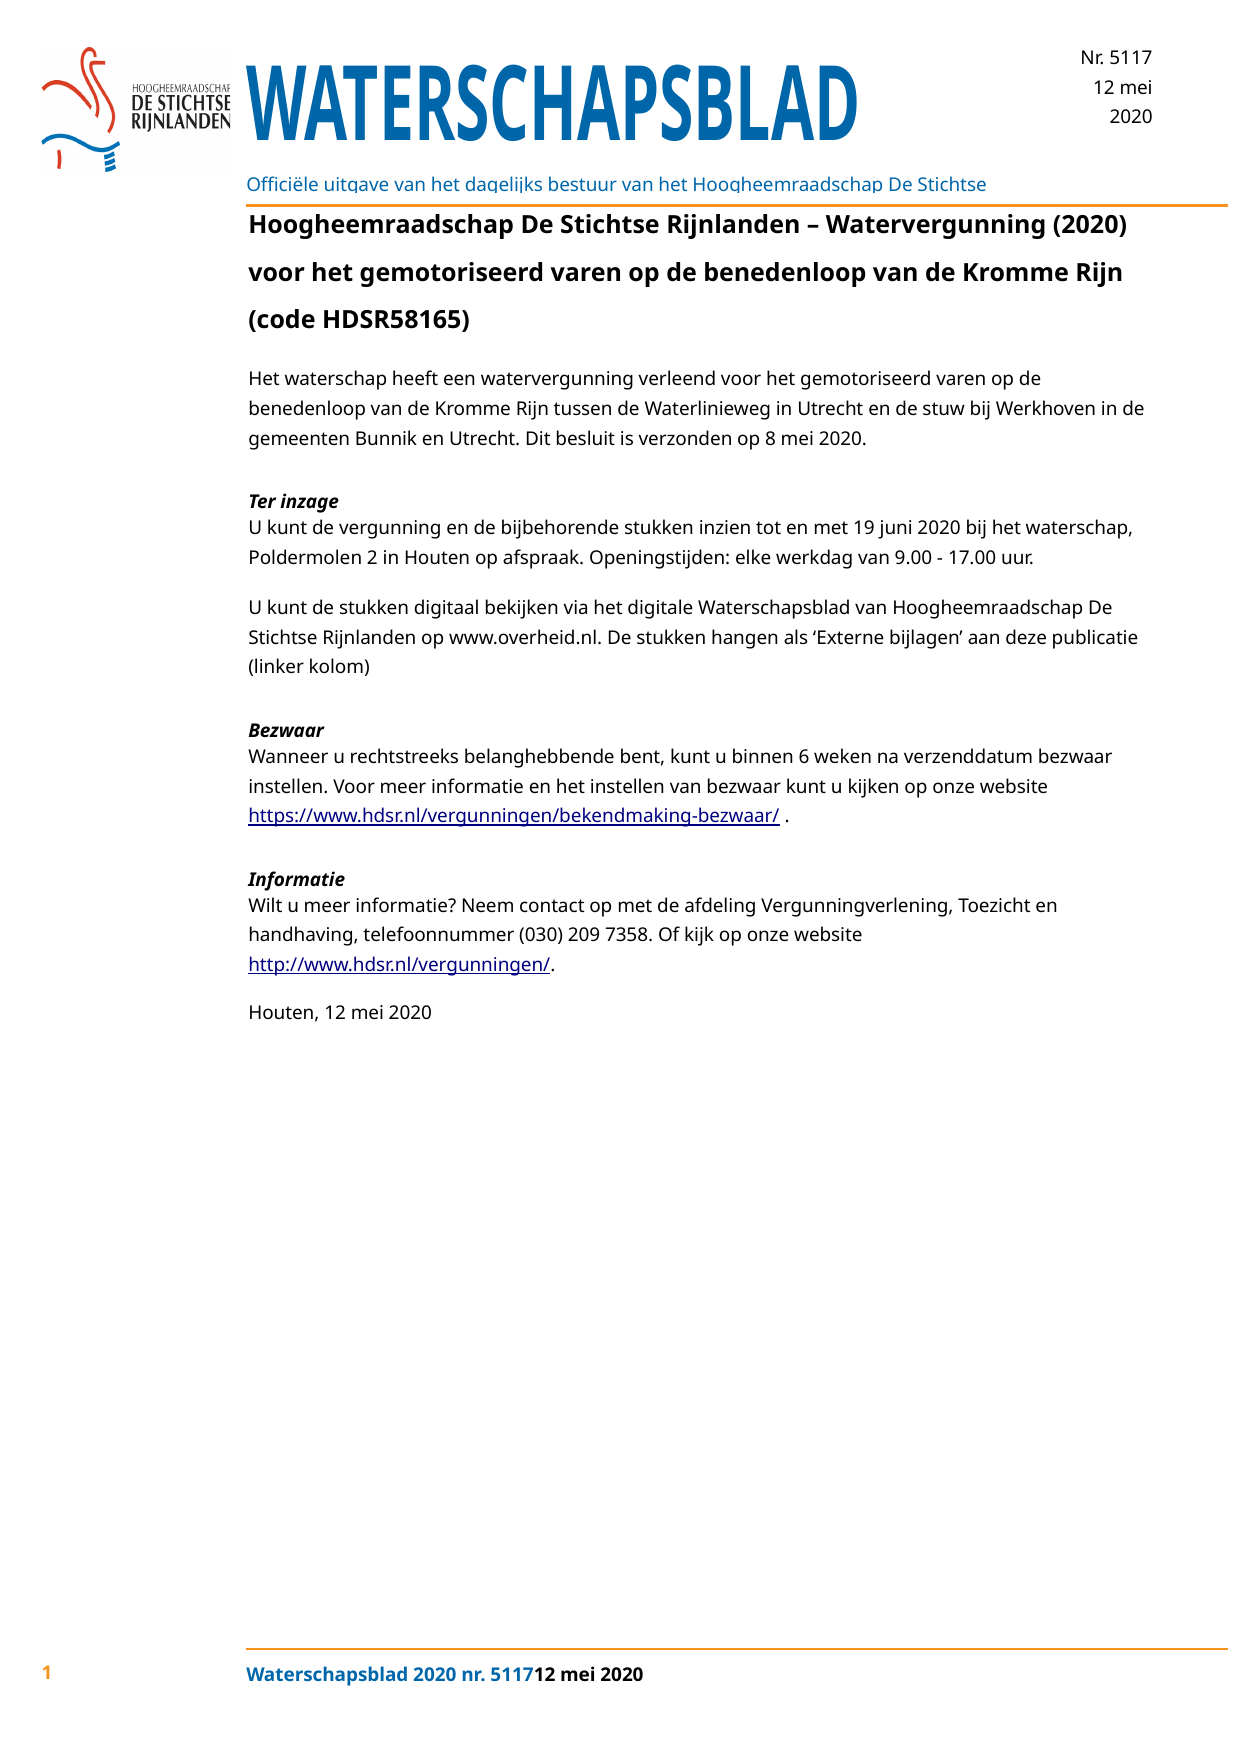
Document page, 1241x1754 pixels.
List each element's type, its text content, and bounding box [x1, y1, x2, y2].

text U kunt de vergunning en de bijbehorende stukken inzien tot en met 19 juni 2020 bij het waterschap, Poldermolen 2 in Houten op afspraak. Openingstijden: elke werkdag van 9.00 - 17.00 uur. [248, 514, 1152, 570]
text U kunt de stukken digitaal bekijken via het digitale Waterschapsblad van Hoogheemraadschap De Stichtse Rijnlanden op www.overheid.nl. De stukken hangen als ‘Externe bijlagen’ aan deze publicatie (linker kolom) [248, 594, 1152, 679]
text Ter inzage [248, 489, 1152, 514]
text Het waterschap heeft een watervergunning verleend voor het gemotoriseerd varen op de benedenloop van de Kromme Rijn tussen de Waterlinieweg in Utrecht en de stuw bij Werkhoven in de gemeenten Bunnik en Utrecht. Dit besluit is verzonden op 8 mei 2020. [248, 366, 1152, 450]
text Hoogheemraadschap De Stichtse Rijnlanden – Watervergunning (2020) voor het gemotoriseerd varen op de benedenloop van de Kromme Rijn (code HDSR58165) [248, 207, 1152, 336]
text Informatie [248, 866, 1152, 892]
text Wanneer u rechtstreeks belanghebbende bent, kunt u binnen 6 weken na verzenddatum bezwaar instellen. Voor meer informatie en het instellen van bezwaar kunt u kijken op onze website https://www.hdsr.nl/vergunningen/bekendmaking-bezwaar/ . [248, 743, 1152, 828]
text Wilt u meer informatie? Neem contact op met de afdeling Vergunningverlening, Toezicht en handhaving, telefoonnummer (030) 209 7358. Of kijk op onze website http://www.hdsr.nl/vergunningen/. [248, 892, 1152, 977]
picture [41, 47, 231, 172]
text Houten, 12 mei 2020 [248, 999, 1152, 1025]
text Bezwaar [248, 717, 1152, 743]
